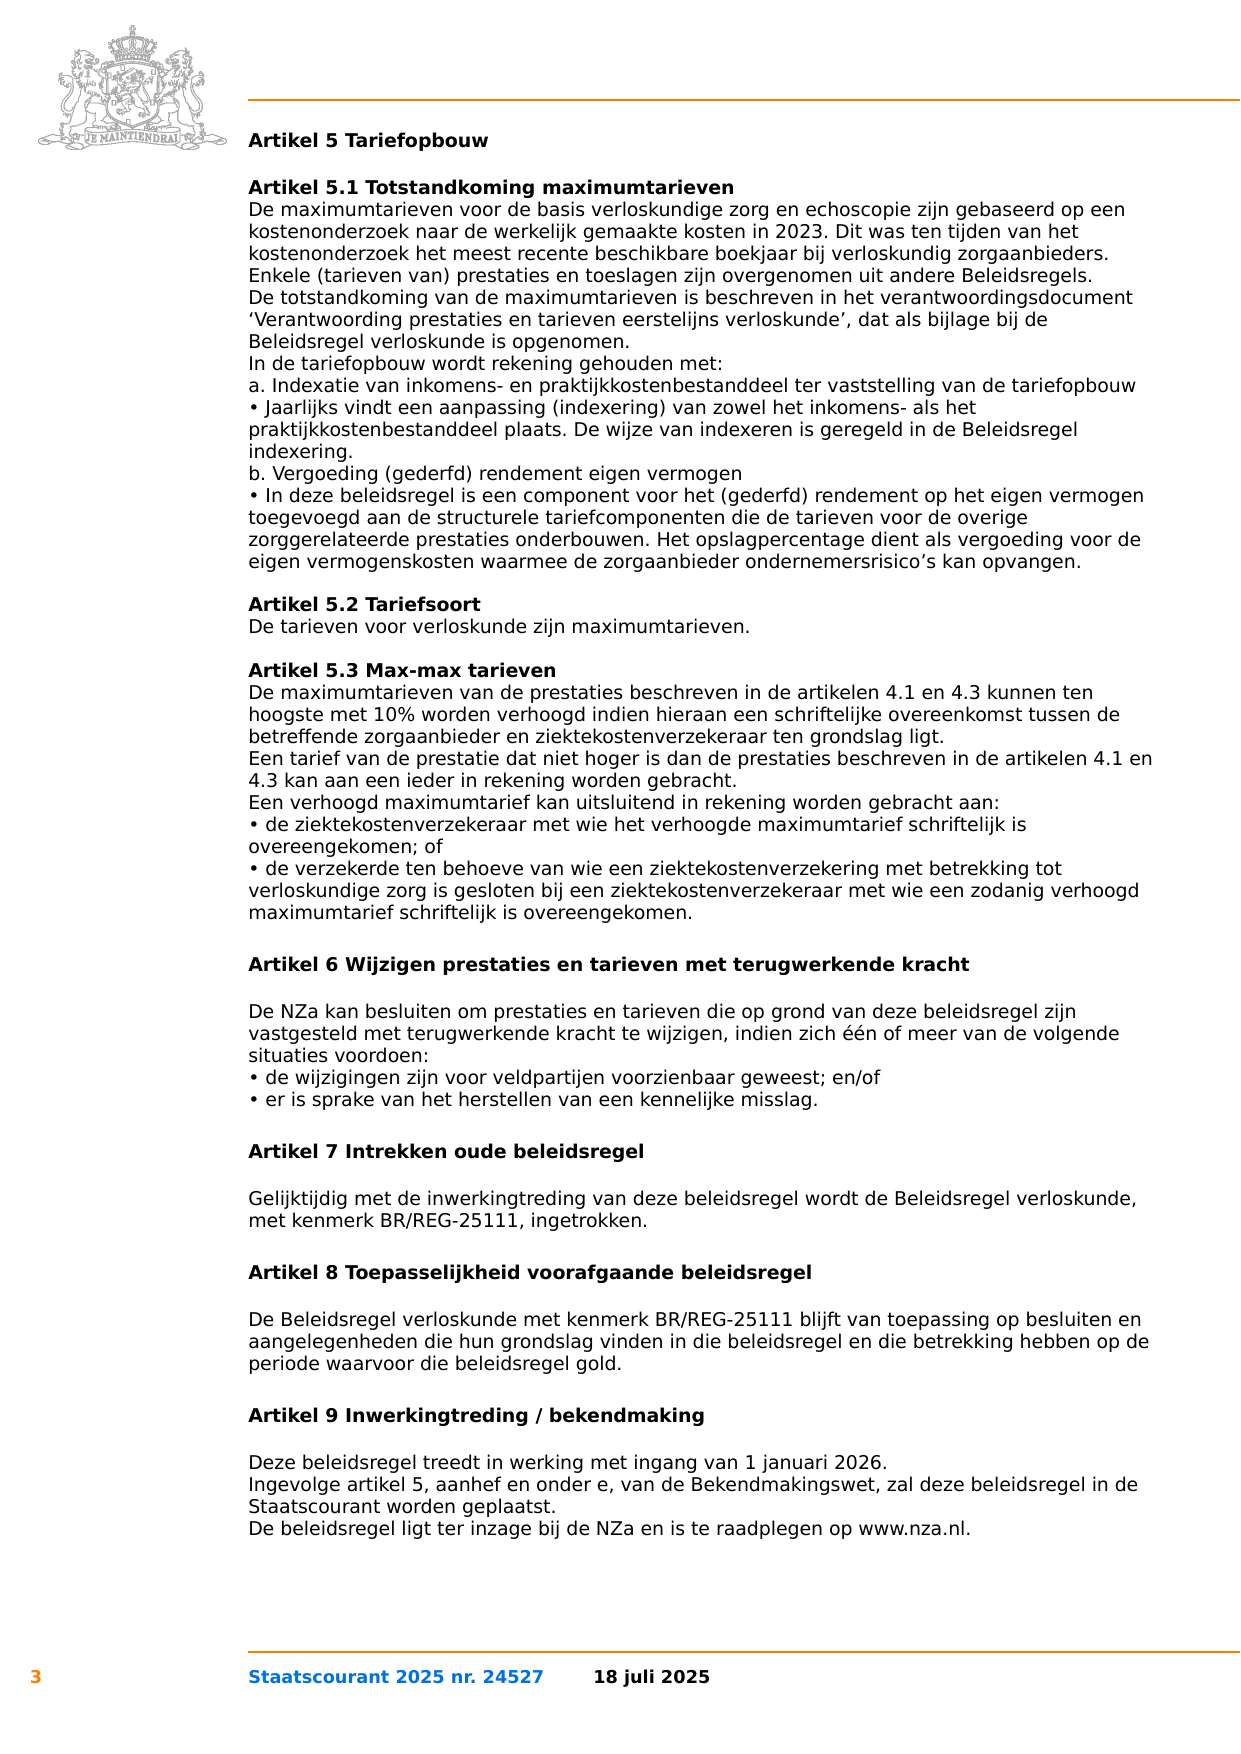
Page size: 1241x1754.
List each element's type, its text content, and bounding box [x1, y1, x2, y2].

text De maximumtarieven voor de basis verloskundige zorg en echoscopie zijn gebaseerd op een kostenonderzoek naar de werkelijk gemaakte kosten in 2023. Dit was ten tijden van het kostenonderzoek het meest recente beschikbare boekjaar bij verloskundig zorgaanbieders. Enkele (tarieven van) prestaties en toeslagen zijn overgenomen uit andere Beleidsregels. [248, 199, 1163, 287]
text Gelijktijdig met de inwerkingtreding van deze beleidsregel wordt de Beleidsregel verloskunde, met kenmerk BR/REG-25111, ingetrokken. [248, 1188, 1163, 1232]
text • de verzekerde ten behoeve van wie een ziektekostenverzekering met betrekking tot verloskundige zorg is gesloten bij een ziektekostenverzekeraar met wie een zodanig verhoogd maximumtarief schriftelijk is overeengekomen. [248, 858, 1163, 924]
text De Beleidsregel verloskunde met kenmerk BR/REG-25111 blijft van toepassing op besluiten en aangelegenheden die hun grondslag vinden in die beleidsregel en die betrekking hebben op de periode waarvoor die beleidsregel gold. [248, 1309, 1163, 1375]
text • Jaarlijks vindt een aanpassing (indexering) van zowel het inkomens- als het praktijkkostenbestanddeel plaats. De wijze van indexeren is geregeld in de Beleidsregel indexering. [248, 397, 1163, 463]
text De NZa kan besluiten om prestaties en tarieven die op grond van deze beleidsregel zijn vastgesteld met terugwerkende kracht te wijzigen, indien zich één of meer van de volgende situaties voordoen: [248, 1001, 1163, 1067]
text • er is sprake van het herstellen van een kennelijke misslag. [248, 1089, 1163, 1111]
text a. Indexatie van inkomens- en praktijkkostenbestanddeel ter vaststelling van de tariefopbouw [248, 375, 1163, 397]
text • In deze beleidsregel is een component voor het (gederfd) rendement op het eigen vermogen toegevoegd aan de structurele tariefcomponenten die de tarieven voor de overige zorggerelateerde prestaties onderbouwen. Het opslagpercentage dient als vergoeding voor de eigen vermogenskosten waarmee de zorgaanbieder ondernemersrisico’s kan opvangen. [248, 484, 1163, 572]
text Ingevolge artikel 5, aanhef en onder e, van de Bekendmakingswet, zal deze beleidsregel in de Staatscourant worden geplaatst. [248, 1474, 1163, 1518]
subtitle Artikel 5.2 Tariefsoort [248, 594, 1163, 616]
picture [38, 25, 227, 150]
subtitle Artikel 5 Tariefopbouw [248, 130, 1163, 152]
text Een tarief van de prestatie dat niet hoger is dan de prestaties beschreven in de artikelen 4.1 en 4.3 kan aan een ieder in rekening worden gebracht. [248, 748, 1163, 792]
text De tarieven voor verloskunde zijn maximumtarieven. [248, 616, 1163, 638]
subtitle Artikel 7 Intrekken oude beleidsregel [248, 1141, 1163, 1163]
text De totstandkoming van de maximumtarieven is beschreven in het verantwoordingsdocument ‘Verantwoording prestaties en tarieven eerstelijns verloskunde’, dat als bijlage bij de Beleidsregel verloskunde is opgenomen. [248, 287, 1163, 353]
text Deze beleidsregel treedt in werking met ingang van 1 januari 2026. [248, 1452, 1163, 1474]
text In de tariefopbouw wordt rekening gehouden met: [248, 353, 1163, 375]
text • de ziektekostenverzekeraar met wie het verhoogde maximumtarief schriftelijk is overeengekomen; of [248, 814, 1163, 858]
text b. Vergoeding (gederfd) rendement eigen vermogen [248, 463, 1163, 484]
subtitle Artikel 9 Inwerkingtreding / bekendmaking [248, 1405, 1163, 1427]
subtitle Artikel 5.3 Max-max tarieven [248, 660, 1163, 682]
text • de wijzigingen zijn voor veldpartijen voorzienbaar geweest; en/of [248, 1067, 1163, 1089]
text De maximumtarieven van de prestaties beschreven in de artikelen 4.1 en 4.3 kunnen ten hoogste met 10% worden verhoogd indien hieraan een schriftelijke overeenkomst tussen de betreffende zorgaanbieder en ziektekostenverzekeraar ten grondslag ligt. [248, 682, 1163, 748]
subtitle Artikel 6 Wijzigen prestaties en tarieven met terugwerkende kracht [248, 954, 1163, 976]
text De beleidsregel ligt ter inzage bij de NZa en is te raadplegen op www.nza.nl. [248, 1518, 1163, 1539]
subtitle Artikel 8 Toepasselijkheid voorafgaande beleidsregel [248, 1262, 1163, 1284]
text Een verhoogd maximumtarief kan uitsluitend in rekening worden gebracht aan: [248, 792, 1163, 814]
subtitle Artikel 5.1 Totstandkoming maximumtarieven [248, 177, 1163, 199]
